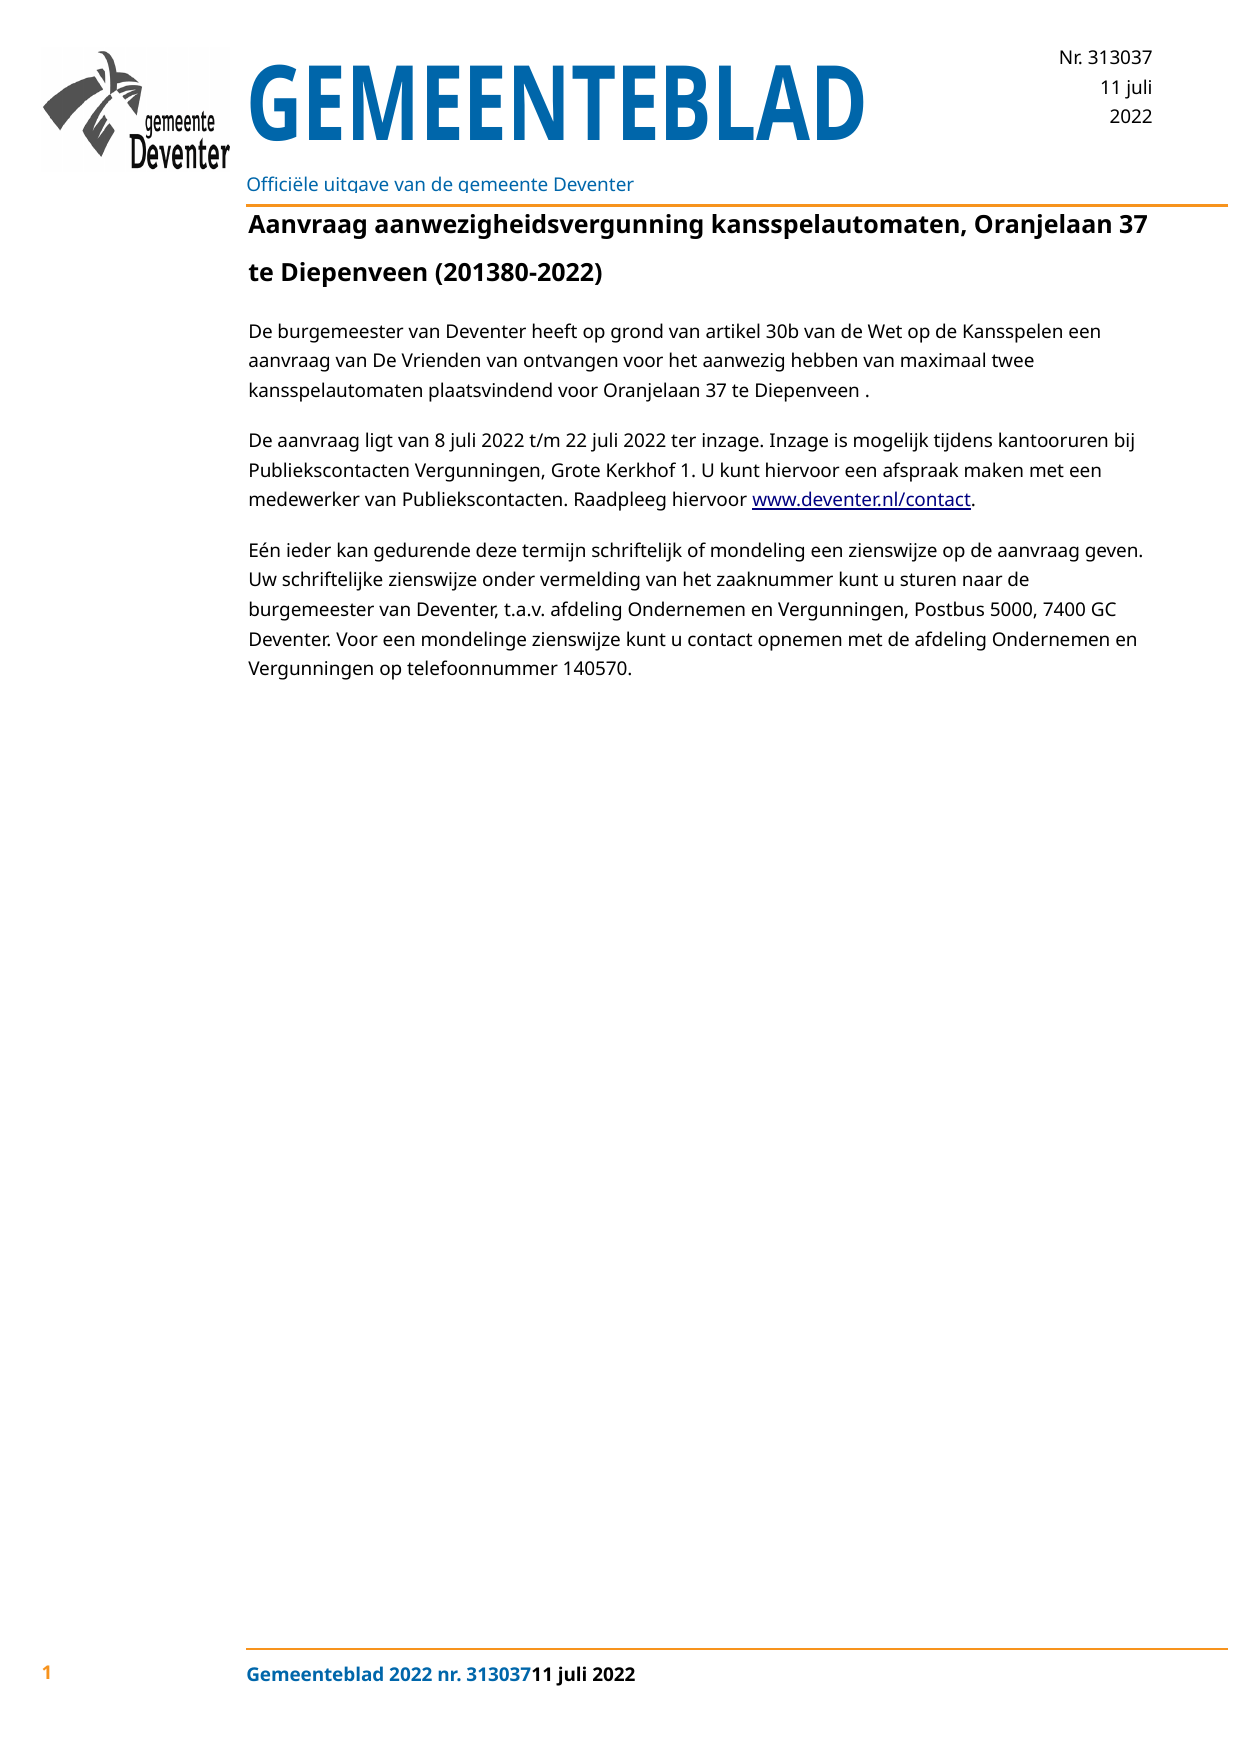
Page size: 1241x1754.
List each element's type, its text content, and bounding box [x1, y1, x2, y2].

picture [41, 47, 231, 172]
text De aanvraag ligt van 8 juli 2022 t/m 22 juli 2022 ter inzage. Inzage is mogelijk tijdens kantooruren bij Publiekscontacten Vergunningen, Grote Kerkhof 1. U kunt hiervoor een afspraak maken met een medewerker van Publiekscontacten. Raadpleeg hiervoor www.deventer.nl/contact. [248, 427, 1152, 512]
text De burgemeester van Deventer heeft op grond van artikel 30b van de Wet op de Kansspelen een aanvraag van De Vrienden van ontvangen voor het aanwezig hebben van maximaal twee kansspelautomaten plaatsvindend voor Oranjelaan 37 te Diepenveen . [248, 318, 1152, 403]
text Eén ieder kan gedurende deze termijn schriftelijk of mondeling een zienswijze op de aanvraag geven. Uw schriftelijke zienswijze onder vermelding van het zaaknummer kunt u sturen naar de burgemeester van Deventer, t.a.v. afdeling Ondernemen en Vergunningen, Postbus 5000, 7400 GC Deventer. Voor een mondelinge zienswijze kunt u contact opnemen met de afdeling Ondernemen en Vergunningen op telefoonnummer 140570. [248, 537, 1152, 681]
text Aanvraag aanwezigheidsvergunning kansspelautomaten, Oranjelaan 37 te Diepenveen (201380-2022) [248, 207, 1152, 288]
